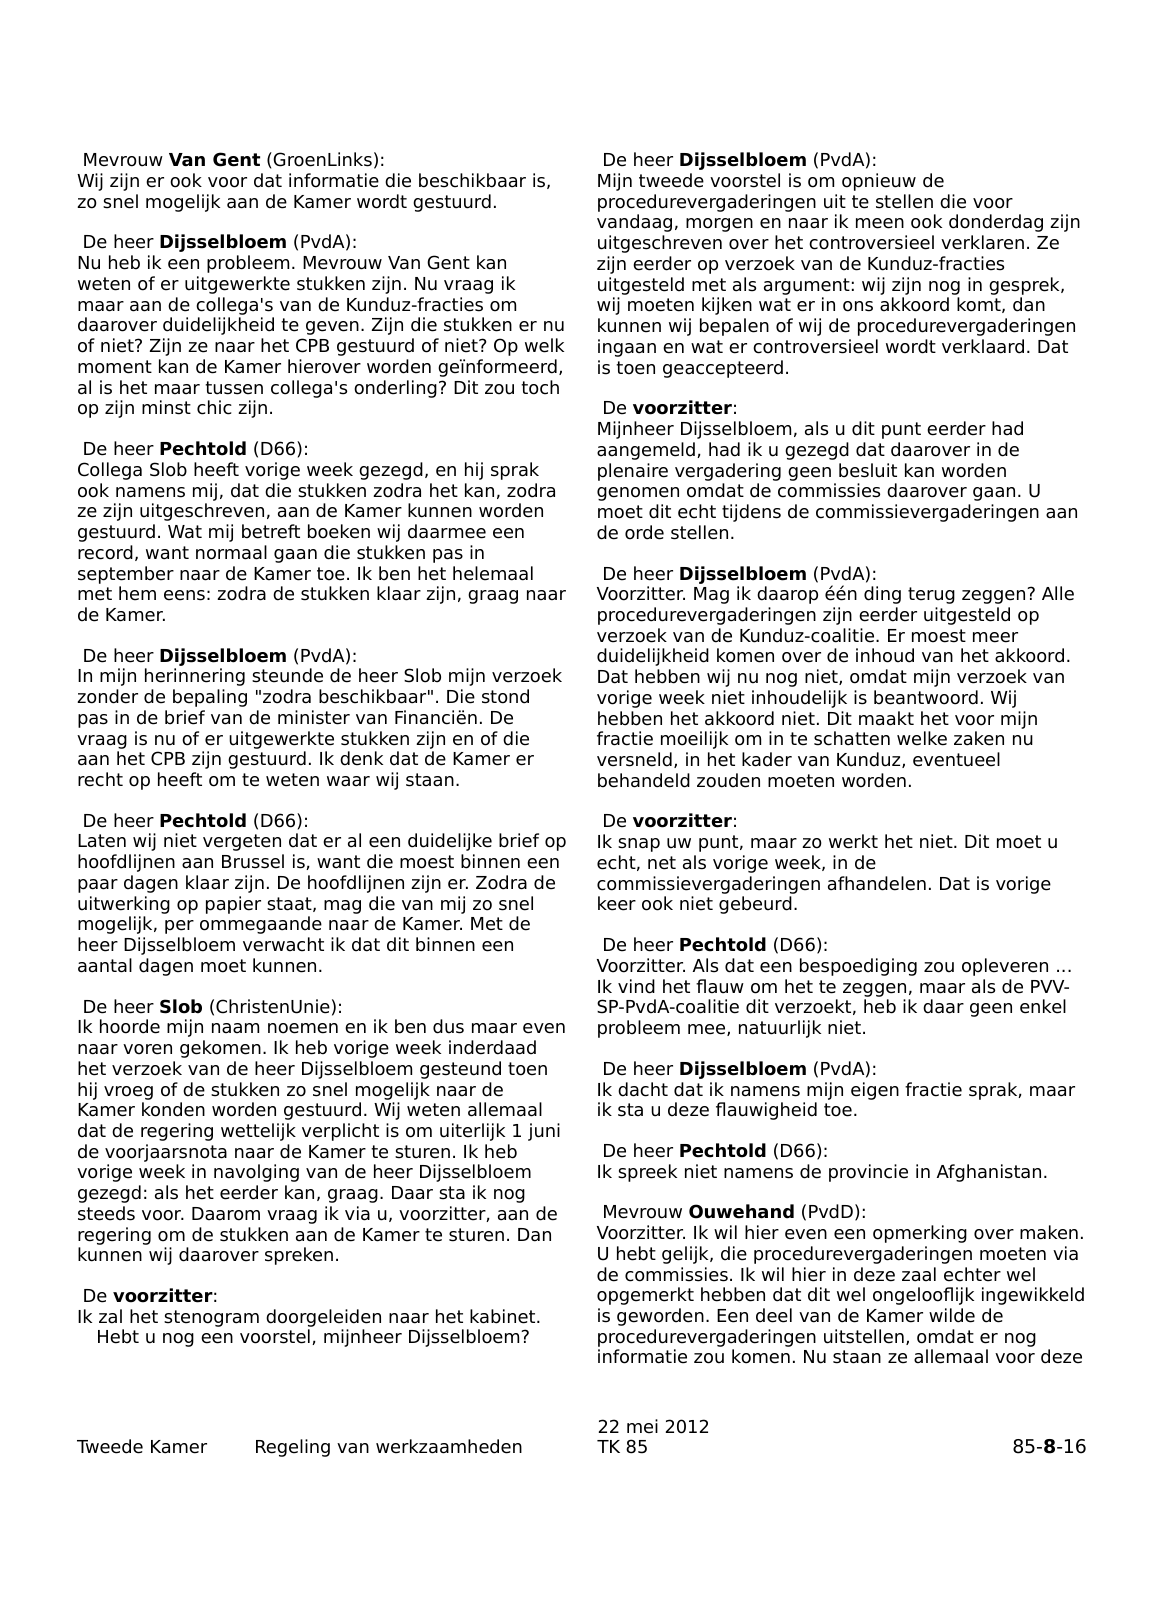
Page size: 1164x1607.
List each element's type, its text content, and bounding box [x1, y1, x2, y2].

text De heer Dijsselbloem (PvdA): [596, 563, 1087, 584]
text De voorzitter: [596, 811, 1087, 832]
text Ik snap uw punt, maar zo werkt het niet. Dit moet u echt, net als vorige week, in de commissievergaderingen afhandelen. Dat is vorige keer ook niet gebeurd. [596, 832, 1087, 915]
text De heer Slob (ChristenUnie): [77, 996, 567, 1017]
text Ik hoorde mijn naam noemen en ik ben dus maar even naar voren gekomen. Ik heb vorige week inderdaad het verzoek van de heer Dijsselbloem gesteund toen hij vroeg of de stukken zo snel mogelijk naar de Kamer konden worden gestuurd. Wij weten allemaal dat de regering wettelijk verplicht is om uiterlijk 1 juni de voorjaarsnota naar de Kamer te sturen. Ik heb vorige week in navolging van de heer Dijsselbloem gezegd: als het eerder kan, graag. Daar sta ik nog steeds voor. Daarom vraag ik via u, voorzitter, aan de regering om de stukken aan de Kamer te sturen. Dan kunnen wij daarover spreken. [77, 1017, 567, 1266]
text Laten wij niet vergeten dat er al een duidelijke brief op hoofdlijnen aan Brussel is, want die moest binnen een paar dagen klaar zijn. De hoofdlijnen zijn er. Zodra de uitwerking op papier staat, mag die van mij zo snel mogelijk, per ommegaande naar de Kamer. Met de heer Dijsselbloem verwacht ik dat dit binnen een aantal dagen moet kunnen. [77, 831, 567, 976]
text De heer Pechtold (D66): [596, 935, 1087, 956]
text Mevrouw Van Gent (GroenLinks): [77, 150, 567, 171]
text De heer Dijsselbloem (PvdA): [596, 1059, 1087, 1079]
text In mijn herinnering steunde de heer Slob mijn verzoek zonder de bepaling "zodra beschikbaar". Die stond pas in de brief van de minister van Financiën. De vraag is nu of er uitgewerkte stukken zijn en of die aan het CPB zijn gestuurd. Ik denk dat de Kamer er recht op heeft om te weten waar wij staan. [77, 666, 567, 791]
text Mevrouw Ouwehand (PvdD): [596, 1202, 1087, 1223]
text De heer Dijsselbloem (PvdA): [77, 646, 567, 666]
text De heer Pechtold (D66): [596, 1141, 1087, 1162]
text De voorzitter: [77, 1286, 567, 1307]
text Voorzitter. Mag ik daarop één ding terug zeggen? Alle procedurevergaderingen zijn eerder uitgesteld op verzoek van de Kunduz-coalitie. Er moest meer duidelijkheid komen over de inhoud van het akkoord. Dat hebben wij nu nog niet, omdat mijn verzoek van vorige week niet inhoudelijk is beantwoord. Wij hebben het akkoord niet. Dit maakt het voor mijn fractie moeilijk om in te schatten welke zaken nu versneld, in het kader van Kunduz, eventueel behandeld zouden moeten worden. [596, 584, 1087, 791]
text Ik zal het stenogram doorgeleiden naar het kabinet. [77, 1307, 567, 1327]
text Mijnheer Dijsselbloem, als u dit punt eerder had aangemeld, had ik u gezegd dat daarover in de plenaire vergadering geen besluit kan worden genomen omdat de commissies daarover gaan. U moet dit echt tijdens de commissievergaderingen aan de orde stellen. [596, 419, 1087, 543]
text De voorzitter: [596, 398, 1087, 419]
text De heer Dijsselbloem (PvdA): [596, 150, 1087, 171]
text Ik dacht dat ik namens mijn eigen fractie sprak, maar ik sta u deze flauwigheid toe. [596, 1079, 1087, 1121]
text Mijn tweede voorstel is om opnieuw de procedurevergaderingen uit te stellen die voor vandaag, morgen en naar ik meen ook donderdag zijn uitgeschreven over het controversieel verklaren. Ze zijn eerder op verzoek van de Kunduz-fracties uitgesteld met als argument: wij zijn nog in gesprek, wij moeten kijken wat er in ons akkoord komt, dan kunnen wij bepalen of wij de procedurevergaderingen ingaan en wat er controversieel wordt verklaard. Dat is toen geaccepteerd. [596, 171, 1087, 378]
text De heer Dijsselbloem (PvdA): [77, 232, 567, 253]
text Collega Slob heeft vorige week gezegd, en hij sprak ook namens mij, dat die stukken zodra het kan, zodra ze zijn uitgeschreven, aan de Kamer kunnen worden gestuurd. Wat mij betreft boeken wij daarmee een record, want normaal gaan die stukken pas in september naar de Kamer toe. Ik ben het helemaal met hem eens: zodra de stukken klaar zijn, graag naar de Kamer. [77, 460, 567, 626]
text Voorzitter. Als dat een bespoediging zou opleveren ... Ik vind het flauw om het te zeggen, maar als de PVV-SP-PvdA-coalitie dit verzoekt, heb ik daar geen enkel probleem mee, natuurlijk niet. [596, 956, 1087, 1039]
text Wij zijn er ook voor dat informatie die beschikbaar is, zo snel mogelijk aan de Kamer wordt gestuurd. [77, 171, 567, 212]
text Voorzitter. Ik wil hier even een opmerking over maken. U hebt gelijk, die procedurevergaderingen moeten via de commissies. Ik wil hier in deze zaal echter wel opgemerkt hebben dat dit wel ongelooflijk ingewikkeld is geworden. Een deel van de Kamer wilde de procedurevergaderingen uitstellen, omdat er nog informatie zou komen. Nu staan ze allemaal voor deze [596, 1223, 1087, 1368]
text De heer Pechtold (D66): [77, 439, 567, 460]
text De heer Pechtold (D66): [77, 811, 567, 831]
text Hebt u nog een voorstel, mijnheer Dijsselbloem? [77, 1327, 567, 1348]
text Nu heb ik een probleem. Mevrouw Van Gent kan weten of er uitgewerkte stukken zijn. Nu vraag ik maar aan de collega's van de Kunduz-fracties om daarover duidelijkheid te geven. Zijn die stukken er nu of niet? Zijn ze naar het CPB gestuurd of niet? Op welk moment kan de Kamer hierover worden geïnformeerd, al is het maar tussen collega's onderling? Dit zou toch op zijn minst chic zijn. [77, 253, 567, 419]
text Ik spreek niet namens de provincie in Afghanistan. [596, 1162, 1087, 1182]
